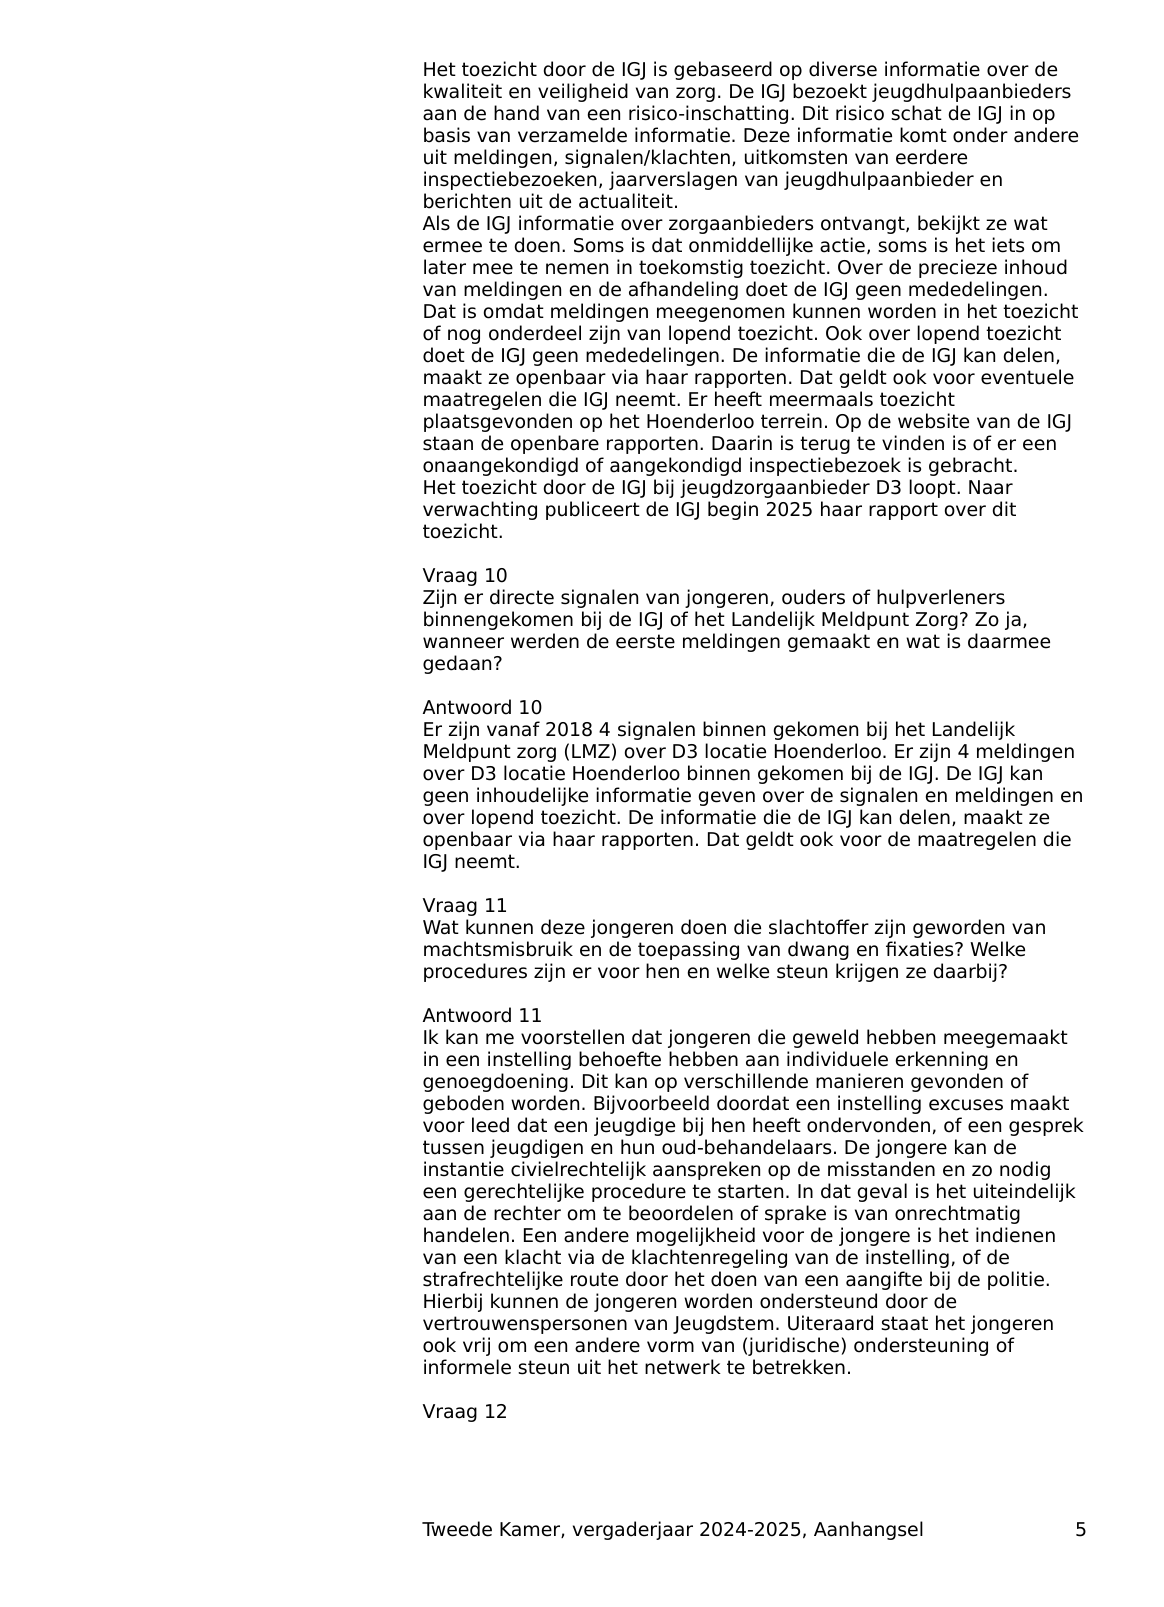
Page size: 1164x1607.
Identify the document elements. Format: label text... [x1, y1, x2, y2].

text Het toezicht door de IGJ bij jeugdzorgaanbieder D3 loopt. Naar verwachting publiceert de IGJ begin 2025 haar rapport over dit toezicht. [422, 477, 1087, 543]
text Er zijn vanaf 2018 4 signalen binnen gekomen bij het Landelijk Meldpunt zorg (LMZ) over D3 locatie Hoenderloo. Er zijn 4 meldingen over D3 locatie Hoenderloo binnen gekomen bij de IGJ. De IGJ kan geen inhoudelijke informatie geven over de signalen en meldingen en over lopend toezicht. De informatie die de IGJ kan delen, maakt ze openbaar via haar rapporten. Dat geldt ook voor de maatregelen die IGJ neemt. [422, 719, 1087, 873]
text Wat kunnen deze jongeren doen die slachtoffer zijn geworden van machtsmisbruik en de toepassing van dwang en fixaties? Welke procedures zijn er voor hen en welke steun krijgen ze daarbij? [422, 917, 1087, 983]
text Als de IGJ informatie over zorgaanbieders ontvangt, bekijkt ze wat ermee te doen. Soms is dat onmiddellijke actie, soms is het iets om later mee te nemen in toekomstig toezicht. Over de precieze inhoud van meldingen en de afhandeling doet de IGJ geen mededelingen. Dat is omdat meldingen meegenomen kunnen worden in het toezicht of nog onderdeel zijn van lopend toezicht. Ook over lopend toezicht doet de IGJ geen mededelingen. De informatie die de IGJ kan delen, maakt ze openbaar via haar rapporten. Dat geldt ook voor eventuele maatregelen die IGJ neemt. Er heeft meermaals toezicht plaatsgevonden op het Hoenderloo terrein. Op de website van de IGJ staan de openbare rapporten. Daarin is terug te vinden is of er een onaangekondigd of aangekondigd inspectiebezoek is gebracht. [422, 213, 1087, 477]
text Het toezicht door de IGJ is gebaseerd op diverse informatie over de kwaliteit en veiligheid van zorg. De IGJ bezoekt jeugdhulpaanbieders aan de hand van een risico-inschatting. Dit risico schat de IGJ in op basis van verzamelde informatie. Deze informatie komt onder andere uit meldingen, signalen/klachten, uitkomsten van eerdere inspectiebezoeken, jaarverslagen van jeugdhulpaanbieder en berichten uit de actualiteit. [422, 59, 1087, 213]
text Antwoord 11 [422, 1005, 1087, 1027]
text Vraag 11 [422, 895, 1087, 917]
text Vraag 10 [422, 565, 1087, 587]
text Antwoord 10 [422, 697, 1087, 719]
text Zijn er directe signalen van jongeren, ouders of hulpverleners binnengekomen bij de IGJ of het Landelijk Meldpunt Zorg? Zo ja, wanneer werden de eerste meldingen gemaakt en wat is daarmee gedaan? [422, 587, 1087, 675]
text Ik kan me voorstellen dat jongeren die geweld hebben meegemaakt in een instelling behoefte hebben aan individuele erkenning en genoegdoening. Dit kan op verschillende manieren gevonden of geboden worden. Bijvoorbeeld doordat een instelling excuses maakt voor leed dat een jeugdige bij hen heeft ondervonden, of een gesprek tussen jeugdigen en hun oud-behandelaars. De jongere kan de instantie civielrechtelijk aanspreken op de misstanden en zo nodig een gerechtelijke procedure te starten. In dat geval is het uiteindelijk aan de rechter om te beoordelen of sprake is van onrechtmatig handelen. Een andere mogelijkheid voor de jongere is het indienen van een klacht via de klachtenregeling van de instelling, of de strafrechtelijke route door het doen van een aangifte bij de politie. Hierbij kunnen de jongeren worden ondersteund door de vertrouwenspersonen van Jeugdstem. Uiteraard staat het jongeren ook vrij om een andere vorm van (juridische) ondersteuning of informele steun uit het netwerk te betrekken. [422, 1027, 1087, 1379]
text Vraag 12 [422, 1401, 1087, 1423]
